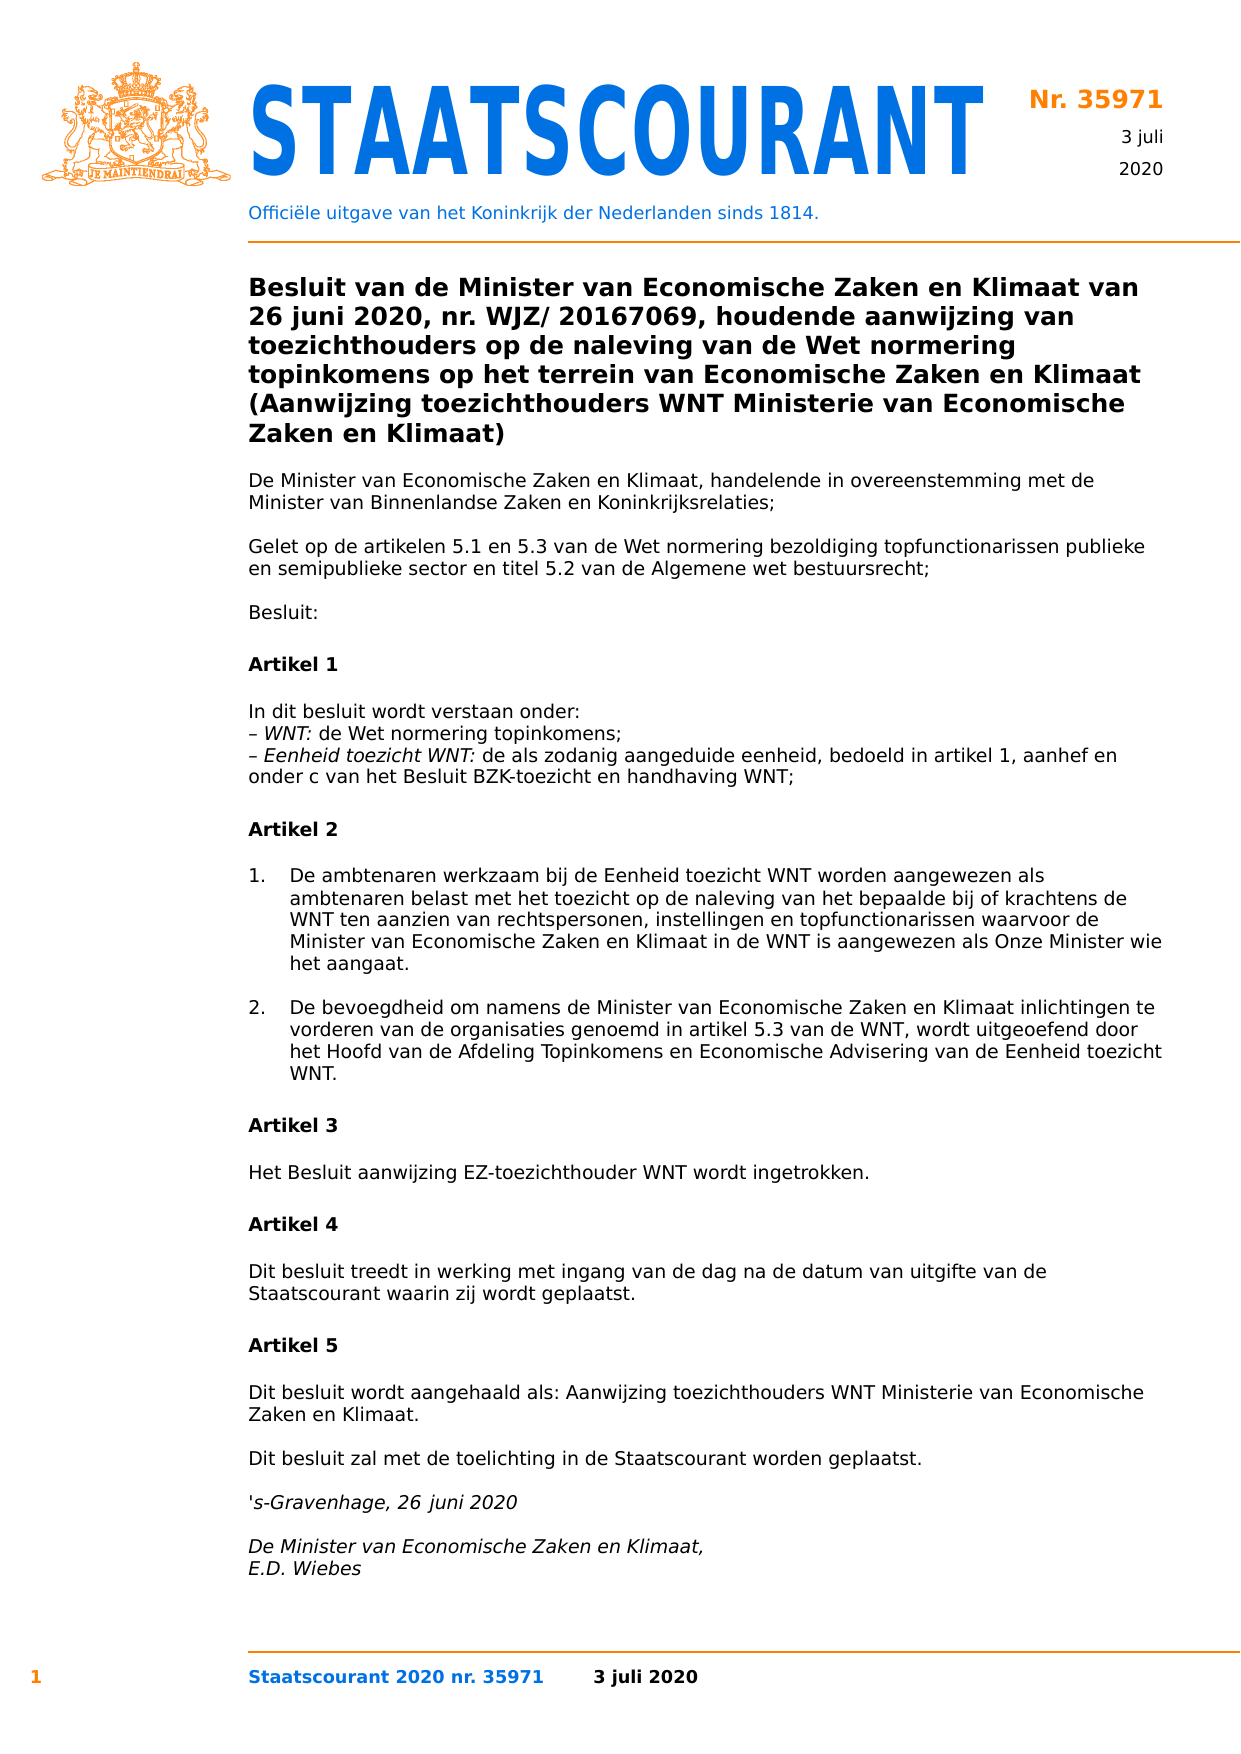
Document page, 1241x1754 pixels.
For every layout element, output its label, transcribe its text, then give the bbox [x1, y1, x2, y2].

table_header [25, 62, 248, 241]
text De Minister van Economische Zaken en Klimaat, E.D. Wiebes [248, 1536, 1163, 1579]
table_cell 3 juli [998, 121, 1240, 153]
text Besluit: [248, 602, 1163, 623]
subtitle Artikel 2 [248, 818, 1163, 840]
table_cell Officiële uitgave van het Koninkrijk der Nederlanden sinds 1814. [248, 203, 1240, 241]
table_header Nr. 35971 [998, 62, 1240, 121]
subtitle Artikel 4 [248, 1214, 1163, 1236]
text Dit besluit zal met de toelichting in de Staatscourant worden geplaatst. [248, 1448, 1163, 1470]
subtitle Besluit van de Minister van Economische Zaken en Klimaat van 26 juni 2020, nr. WJZ/ 20167069, houdende aanwijzing van toezichthouders op de naleving van de Wet normering topinkomens op het terrein van Economische Zaken en Klimaat (Aanwijzing toezichthouders WNT Ministerie van Economische Zaken en Klimaat) [248, 273, 1163, 448]
subtitle Artikel 5 [248, 1335, 1163, 1357]
text 's-Gravenhage, 26 juni 2020 [248, 1492, 1163, 1514]
text 2. De bevoegdheid om namens de Minister van Economische Zaken en Klimaat inlichtingen te vorderen van de organisaties genoemd in artikel 5.3 van de WNT, wordt uitgeoefend door het Hoofd van de Afdeling Topinkomens en Economische Advisering van de Eenheid toezicht WNT. [248, 997, 1163, 1085]
subtitle Artikel 3 [248, 1115, 1163, 1137]
text De Minister van Economische Zaken en Klimaat, handelende in overeenstemming met de Minister van Binnenlandse Zaken en Koninkrijksrelaties; [248, 470, 1163, 514]
text – Eenheid toezicht WNT: de als zodanig aangeduide eenheid, bedoeld in artikel 1, aanhef en onder c van het Besluit BZK-toezicht en handhaving WNT; [248, 744, 1163, 788]
text Het Besluit aanwijzing EZ-toezichthouder WNT wordt ingetrokken. [248, 1162, 1163, 1184]
text 1. De ambtenaren werkzaam bij de Eenheid toezicht WNT worden aangewezen als ambtenaren belast met het toezicht op de naleving van het bepaalde bij of krachtens de WNT ten aanzien van rechtspersonen, instellingen en topfunctionarissen waarvoor de Minister van Economische Zaken en Klimaat in de WNT is aangewezen als Onze Minister wie het aangaat. [248, 865, 1163, 975]
text Dit besluit wordt aangehaald als: Aanwijzing toezichthouders WNT Ministerie van Economische Zaken en Klimaat. [248, 1382, 1163, 1426]
text Dit besluit treedt in werking met ingang van de dag na de datum van uitgifte van de Staatscourant waarin zij wordt geplaatst. [248, 1261, 1163, 1305]
text In dit besluit wordt verstaan onder: [248, 701, 1163, 722]
picture [41, 62, 231, 186]
subtitle Artikel 1 [248, 653, 1163, 676]
table_cell 2020 [998, 153, 1240, 203]
text Gelet op de artikelen 5.1 en 5.3 van de Wet normering bezoldiging topfunctionarissen publieke en semipublieke sector en titel 5.2 van de Algemene wet bestuursrecht; [248, 536, 1163, 580]
text – WNT: de Wet normering topinkomens; [248, 722, 1163, 744]
table_header STAATSCOURANT [248, 62, 998, 203]
